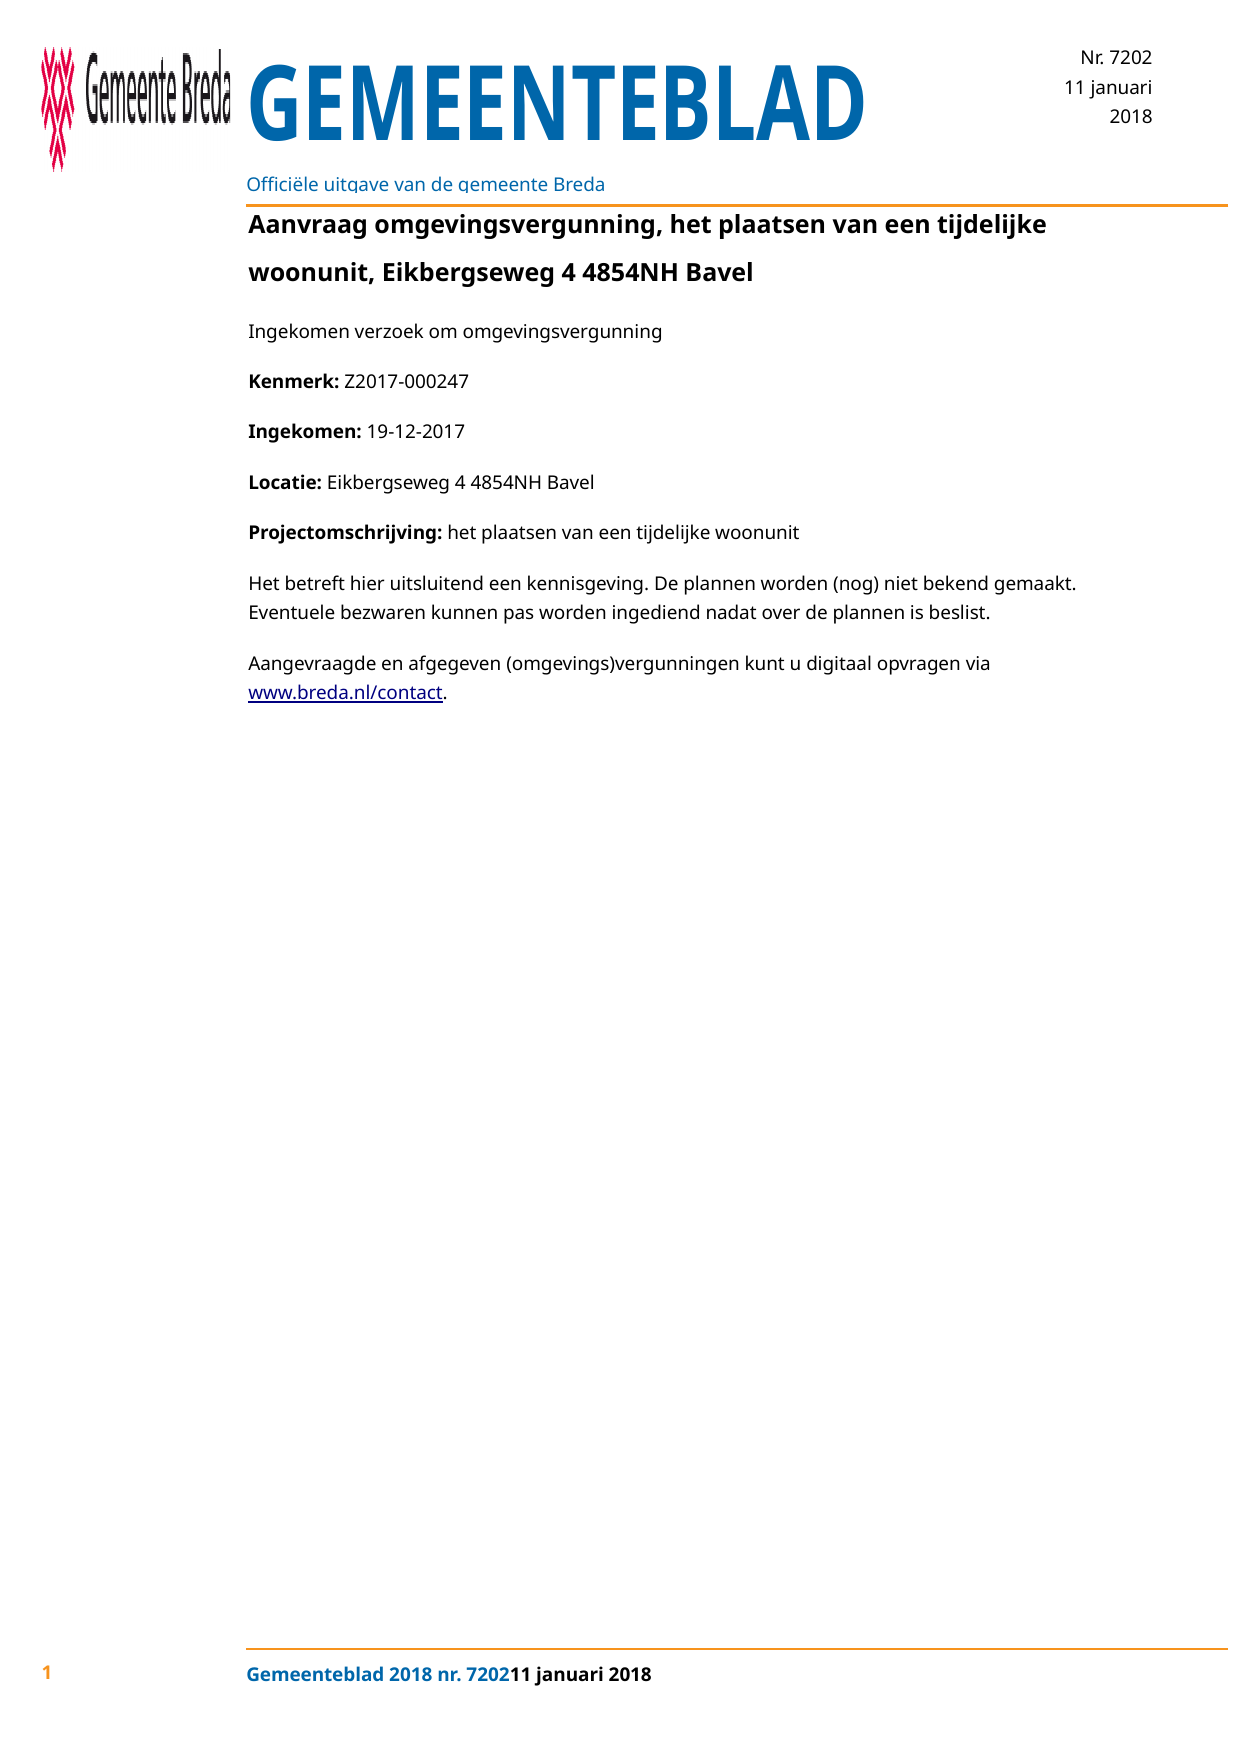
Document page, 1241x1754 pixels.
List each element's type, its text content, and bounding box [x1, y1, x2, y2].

text Projectomschrijving: het plaatsen van een tijdelijke woonunit [248, 519, 1152, 545]
text Aangevraagde en afgegeven (omgevings)vergunningen kunt u digitaal opvragen via www.breda.nl/contact. [248, 650, 1152, 705]
text Ingekomen: 19-12-2017 [248, 419, 1152, 444]
text Locatie: Eikbergseweg 4 4854NH Bavel [248, 469, 1152, 495]
text Het betreft hier uitsluitend een kennisgeving. De plannen worden (nog) niet bekend gemaakt. Eventuele bezwaren kunnen pas worden ingediend nadat over de plannen is beslist. [248, 570, 1152, 625]
text Ingekomen verzoek om omgevingsvergunning [248, 318, 1152, 344]
text Aanvraag omgevingsvergunning, het plaatsen van een tijdelijke woonunit, Eikbergseweg 4 4854NH Bavel [248, 207, 1152, 288]
picture [41, 47, 231, 172]
text Kenmerk: Z2017-000247 [248, 368, 1152, 394]
